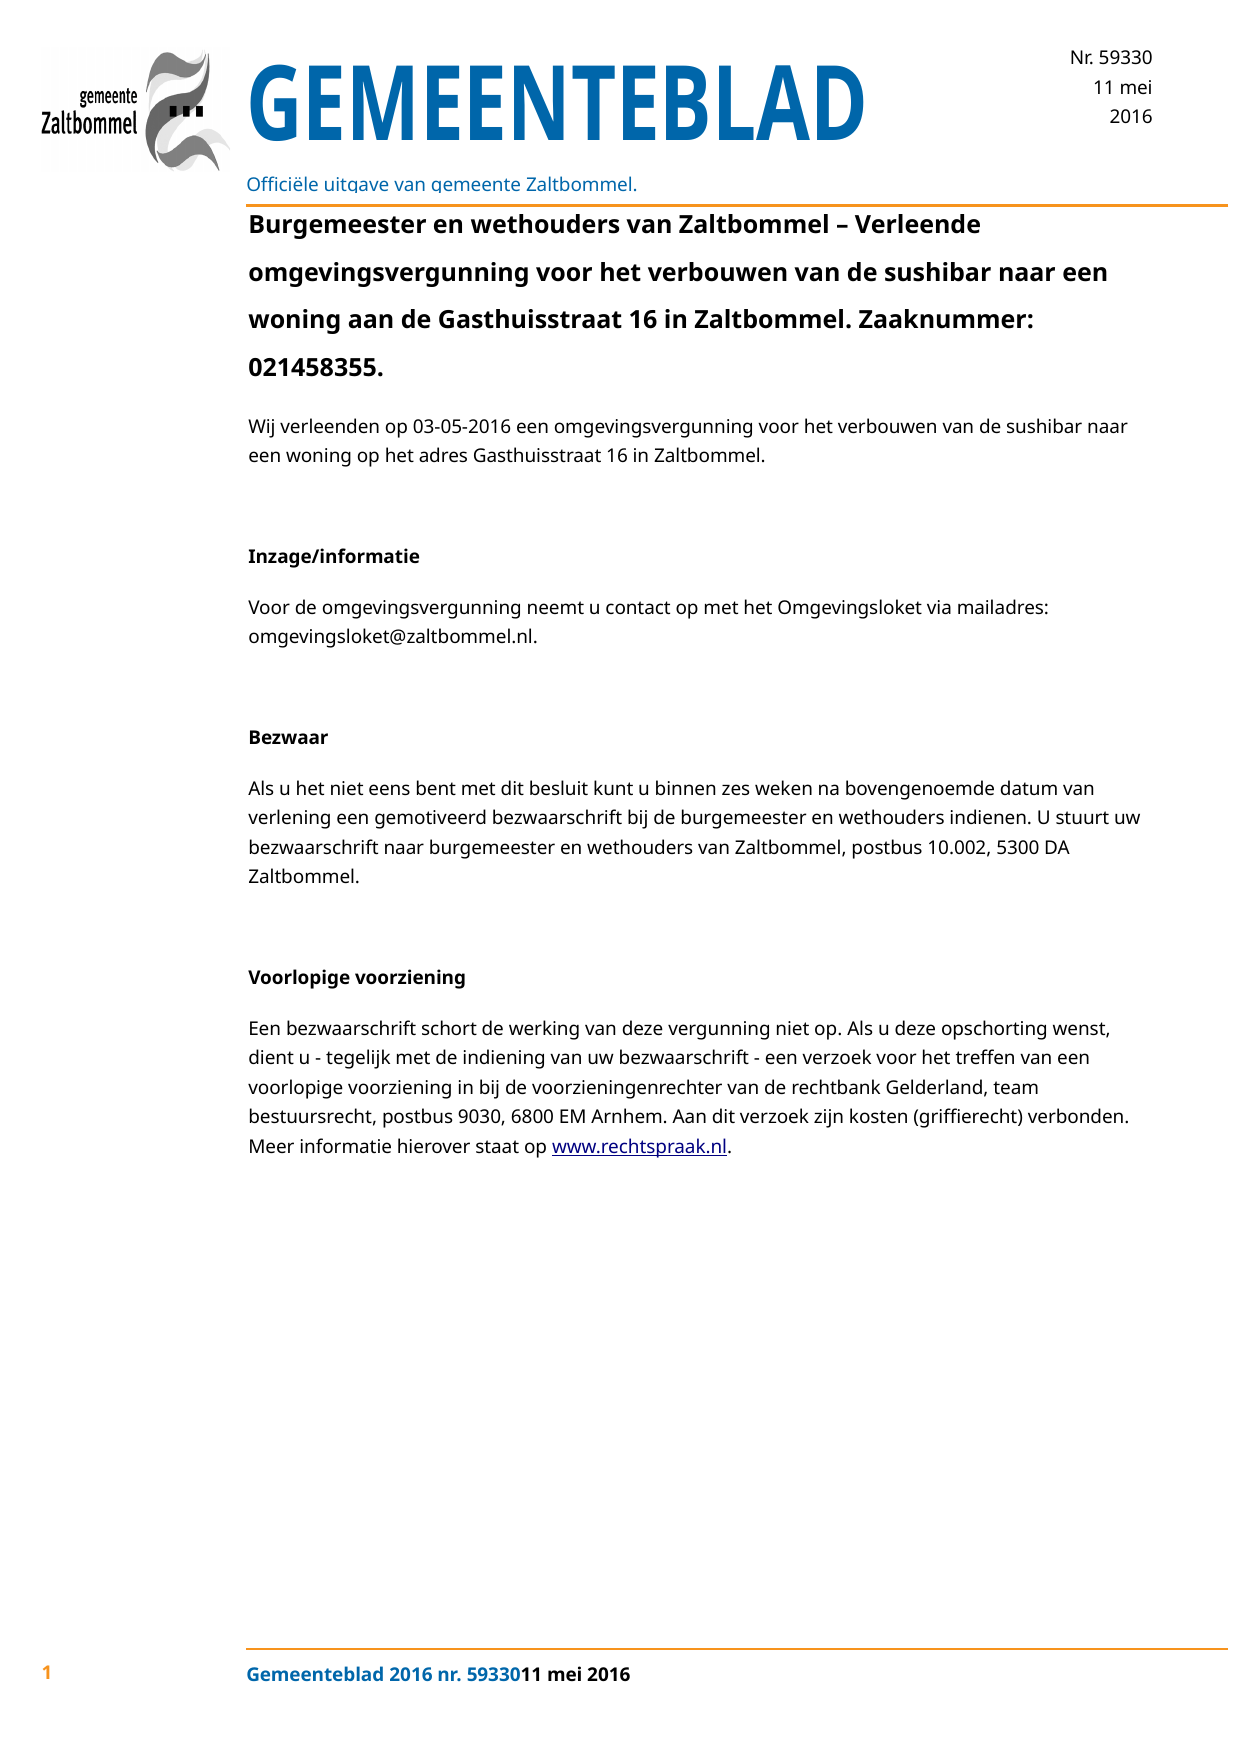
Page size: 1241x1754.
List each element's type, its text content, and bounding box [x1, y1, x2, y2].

text Een bezwaarschrift schort de werking van deze vergunning niet op. Als u deze opschorting wenst, dient u - tegelijk met de indiening van uw bezwaarschrift - een verzoek voor het treffen van een voorlopige voorziening in bij de voorzieningenrechter van de rechtbank Gelderland, team bestuursrecht, postbus 9030, 6800 EM Arnhem. Aan dit verzoek zijn kosten (griffierecht) verbonden. Meer informatie hierover staat op www.rechtspraak.nl. [248, 1015, 1152, 1159]
text Inzage/informatie [248, 543, 1152, 569]
text Bezwaar [248, 724, 1152, 750]
picture [41, 47, 231, 172]
text Voorlopige voorziening [248, 964, 1152, 990]
text Als u het niet eens bent met dit besluit kunt u binnen zes weken na bovengenoemde datum van verlening een gemotiveerd bezwaarschrift bij de burgemeester en wethouders indienen. U stuurt uw bezwaarschrift naar burgemeester en wethouders van Zaltbommel, postbus 10.002, 5300 DA Zaltbommel. [248, 775, 1152, 889]
text Wij verleenden op 03-05-2016 een omgevingsvergunning voor het verbouwen van de sushibar naar een woning op het adres Gasthuisstraat 16 in Zaltbommel. [248, 413, 1152, 468]
text Burgemeester en wethouders van Zaltbommel – Verleende omgevingsvergunning voor het verbouwen van de sushibar naar een woning aan de Gasthuisstraat 16 in Zaltbommel. Zaaknummer: 021458355. [248, 207, 1152, 384]
text Voor de omgevingsvergunning neemt u contact op met het Omgevingsloket via mailadres: omgevingsloket@zaltbommel.nl. [248, 594, 1152, 649]
